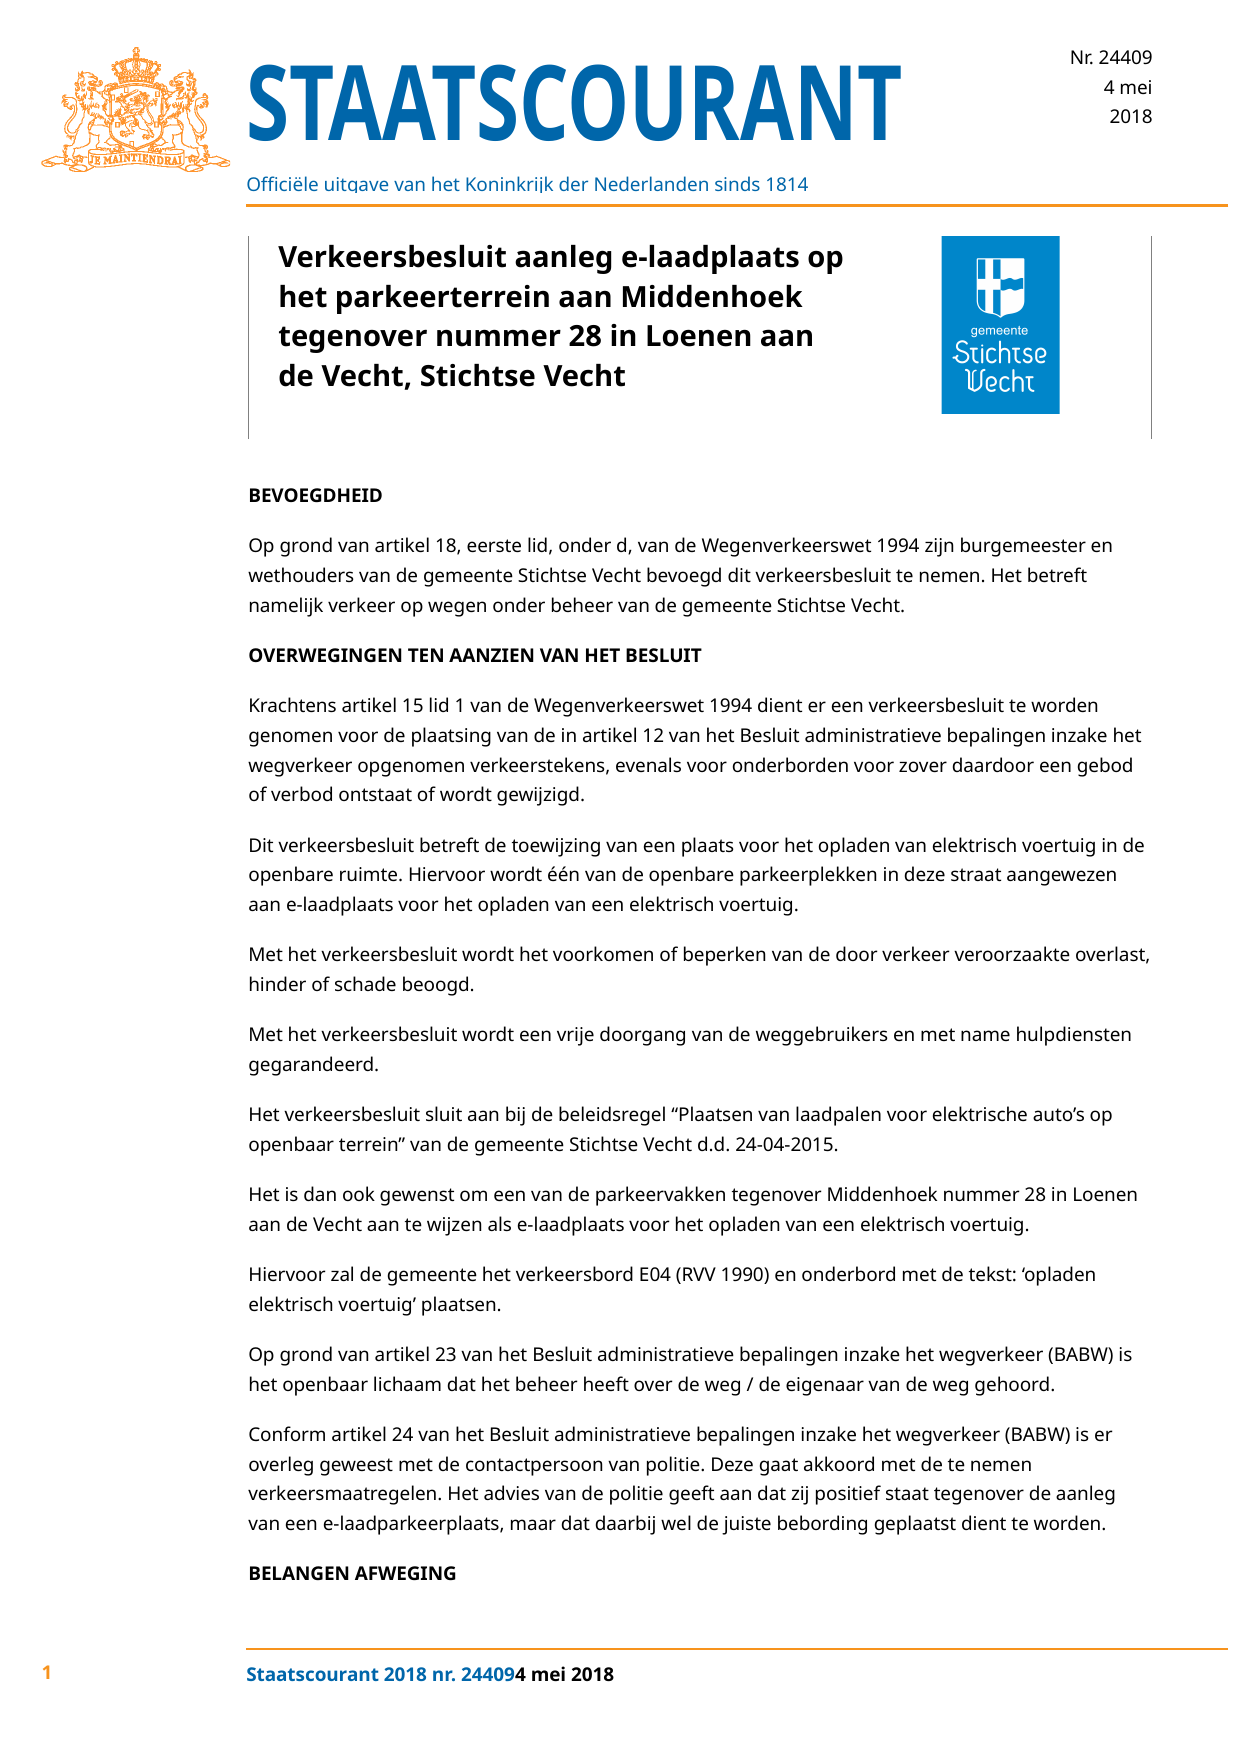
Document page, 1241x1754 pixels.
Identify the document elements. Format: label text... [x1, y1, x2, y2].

table_header [850, 414, 1151, 439]
picture [1027, 377, 1032, 389]
text Het is dan ook gewenst om een van de parkeervakken tegenover Middenhoek nummer 28 in Loenen aan de Vecht aan te wijzen als e-laadplaats voor het opladen van een elektrisch voertuig. [248, 1181, 1152, 1237]
table_header [850, 236, 941, 413]
text Op grond van artikel 18, eerste lid, onder d, van de Wegenverkeerswet 1994 zijn burgemeester en wethouders van de gemeente Stichtse Vecht bevoegd dit verkeersbesluit te nemen. Het betreft namelijk verkeer op wegen onder beheer van de gemeente Stichtse Vecht. [248, 533, 1152, 618]
picture [1000, 289, 1024, 317]
picture [977, 259, 1000, 313]
text BEVOEGDHEID [248, 482, 1152, 508]
text OVERWEGINGEN TEN AANZIEN VAN HET BESLUIT [248, 642, 1152, 668]
text Met het verkeersbesluit wordt een vrije doorgang van de weggebruikers en met name hulpdiensten gegarandeerd. [248, 1021, 1152, 1077]
picture [1013, 348, 1019, 359]
text Conform artikel 24 van het Besluit administratieve bepalingen inzake het wegverkeer (BABW) is er overleg geweest met de contactpersoon van politie. Deze gaat akkoord met de te nemen verkeersmaatregelen. Het advies van de politie geeft aan dat zij positief staat tegenover de aanleg van een e-laadparkeerplaats, maar dat daarbij wel de juiste bebording geplaatst dient te worden. [248, 1421, 1152, 1536]
text Hiervoor zal de gemeente het verkeersbord E04 (RVV 1990) en onderbord met de tekst: ‘opladen elektrisch voertuig’ plaatsen. [248, 1261, 1152, 1317]
table_header Verkeersbesluit aanleg e-laadplaats op het parkeerterrein aan Middenhoek tegenover nummer 28 in Loenen aan de Vecht, Stichtse Vecht [249, 236, 850, 439]
text BELANGEN AFWEGING [248, 1561, 1152, 1586]
picture [971, 348, 977, 359]
picture [41, 47, 231, 172]
picture [1013, 370, 1020, 391]
table_header [1060, 236, 1151, 413]
text Het verkeersbesluit sluit aan bij de beleidsregel “Plaatsen van laadpalen voor elektrische auto’s op openbaar terrein” van de gemeente Stichtse Vecht d.d. 24-04-2015. [248, 1101, 1152, 1157]
text Op grond van artikel 23 van het Besluit administratieve bepalingen inzake het wegverkeer (BABW) is het openbaar lichaam dat het beheer heeft over de weg / de eigenaar van de weg gehoord. [248, 1341, 1152, 1397]
text Dit verkeersbesluit betreft de toewijzing van een plaats voor het opladen van elektrisch voertuig in de openbare ruimte. Hiervoor wordt één van de openbare parkeerplekken in deze straat aangewezen aan e-laadplaats voor het opladen van een elektrisch voertuig. [248, 832, 1152, 917]
text Met het verkeersbesluit wordt het voorkomen of beperken van de door verkeer veroorzaakte overlast, hinder of schade beoogd. [248, 941, 1152, 997]
picture [1001, 259, 1024, 279]
text Krachtens artikel 15 lid 1 van de Wegenverkeerswet 1994 dient er een verkeersbesluit te worden genomen voor de plaatsing van de in artikel 12 van het Besluit administratieve bepalingen inzake het wegverkeer opgenomen verkeerstekens, evenals voor onderborden voor zover daardoor een gebod of verbod ontstaat of wordt gewijzigd. [248, 693, 1152, 807]
